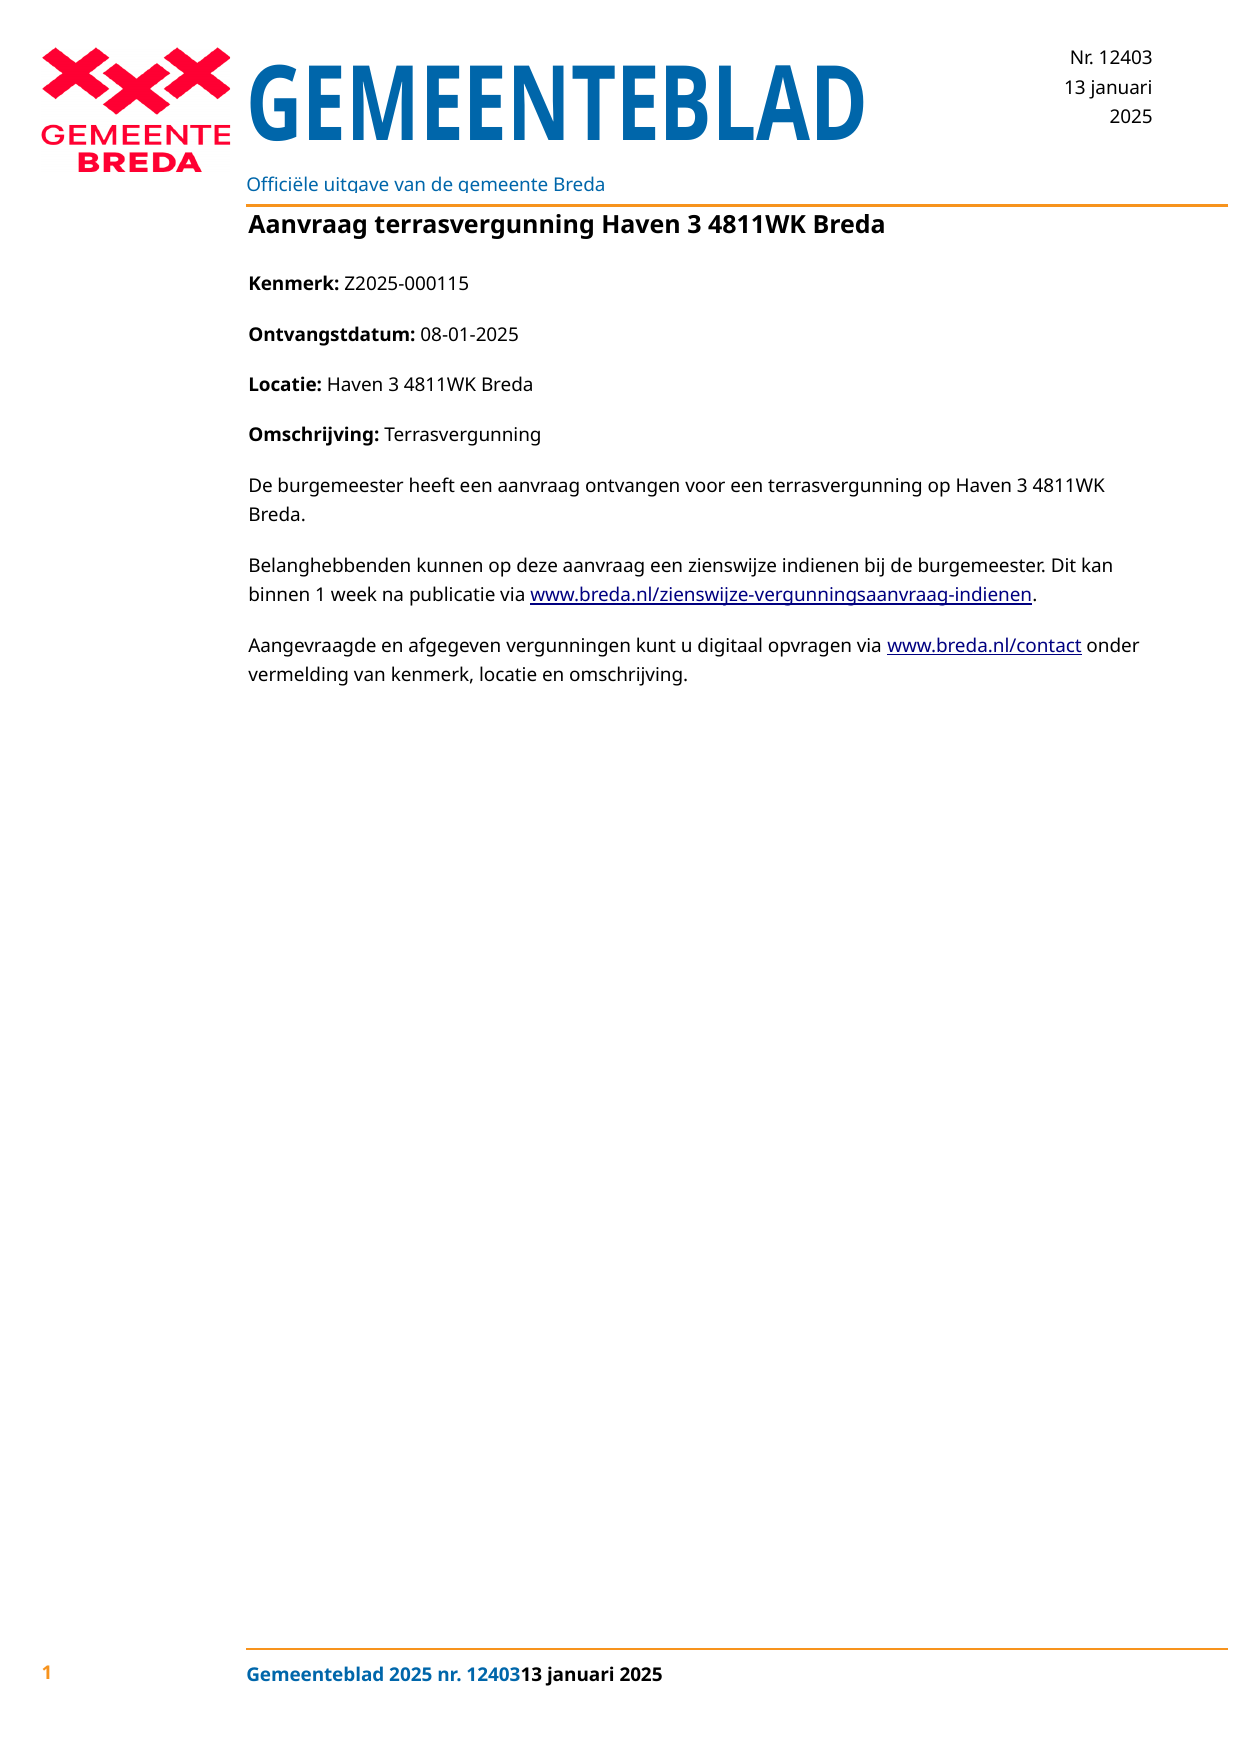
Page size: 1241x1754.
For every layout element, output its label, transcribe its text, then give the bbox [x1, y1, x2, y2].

text Locatie: Haven 3 4811WK Breda [248, 371, 1152, 397]
text De burgemeester heeft een aanvraag ontvangen voor een terrasvergunning op Haven 3 4811WK Breda. [248, 472, 1152, 527]
text Belanghebbenden kunnen op deze aanvraag een zienswijze indienen bij de burgemeester. Dit kan binnen 1 week na publicatie via www.breda.nl/zienswijze-vergunningsaanvraag-indienen. [248, 552, 1152, 607]
text Ontvangstdatum: 08-01-2025 [248, 321, 1152, 346]
text Aangevraagde en afgegeven vergunningen kunt u digitaal opvragen via www.breda.nl/contact onder vermelding van kenmerk, locatie en omschrijving. [248, 632, 1152, 687]
text Kenmerk: Z2025-000115 [248, 270, 1152, 296]
picture [41, 47, 231, 172]
text Aanvraag terrasvergunning Haven 3 4811WK Breda [248, 207, 1152, 241]
text Omschrijving: Terrasvergunning [248, 422, 1152, 447]
